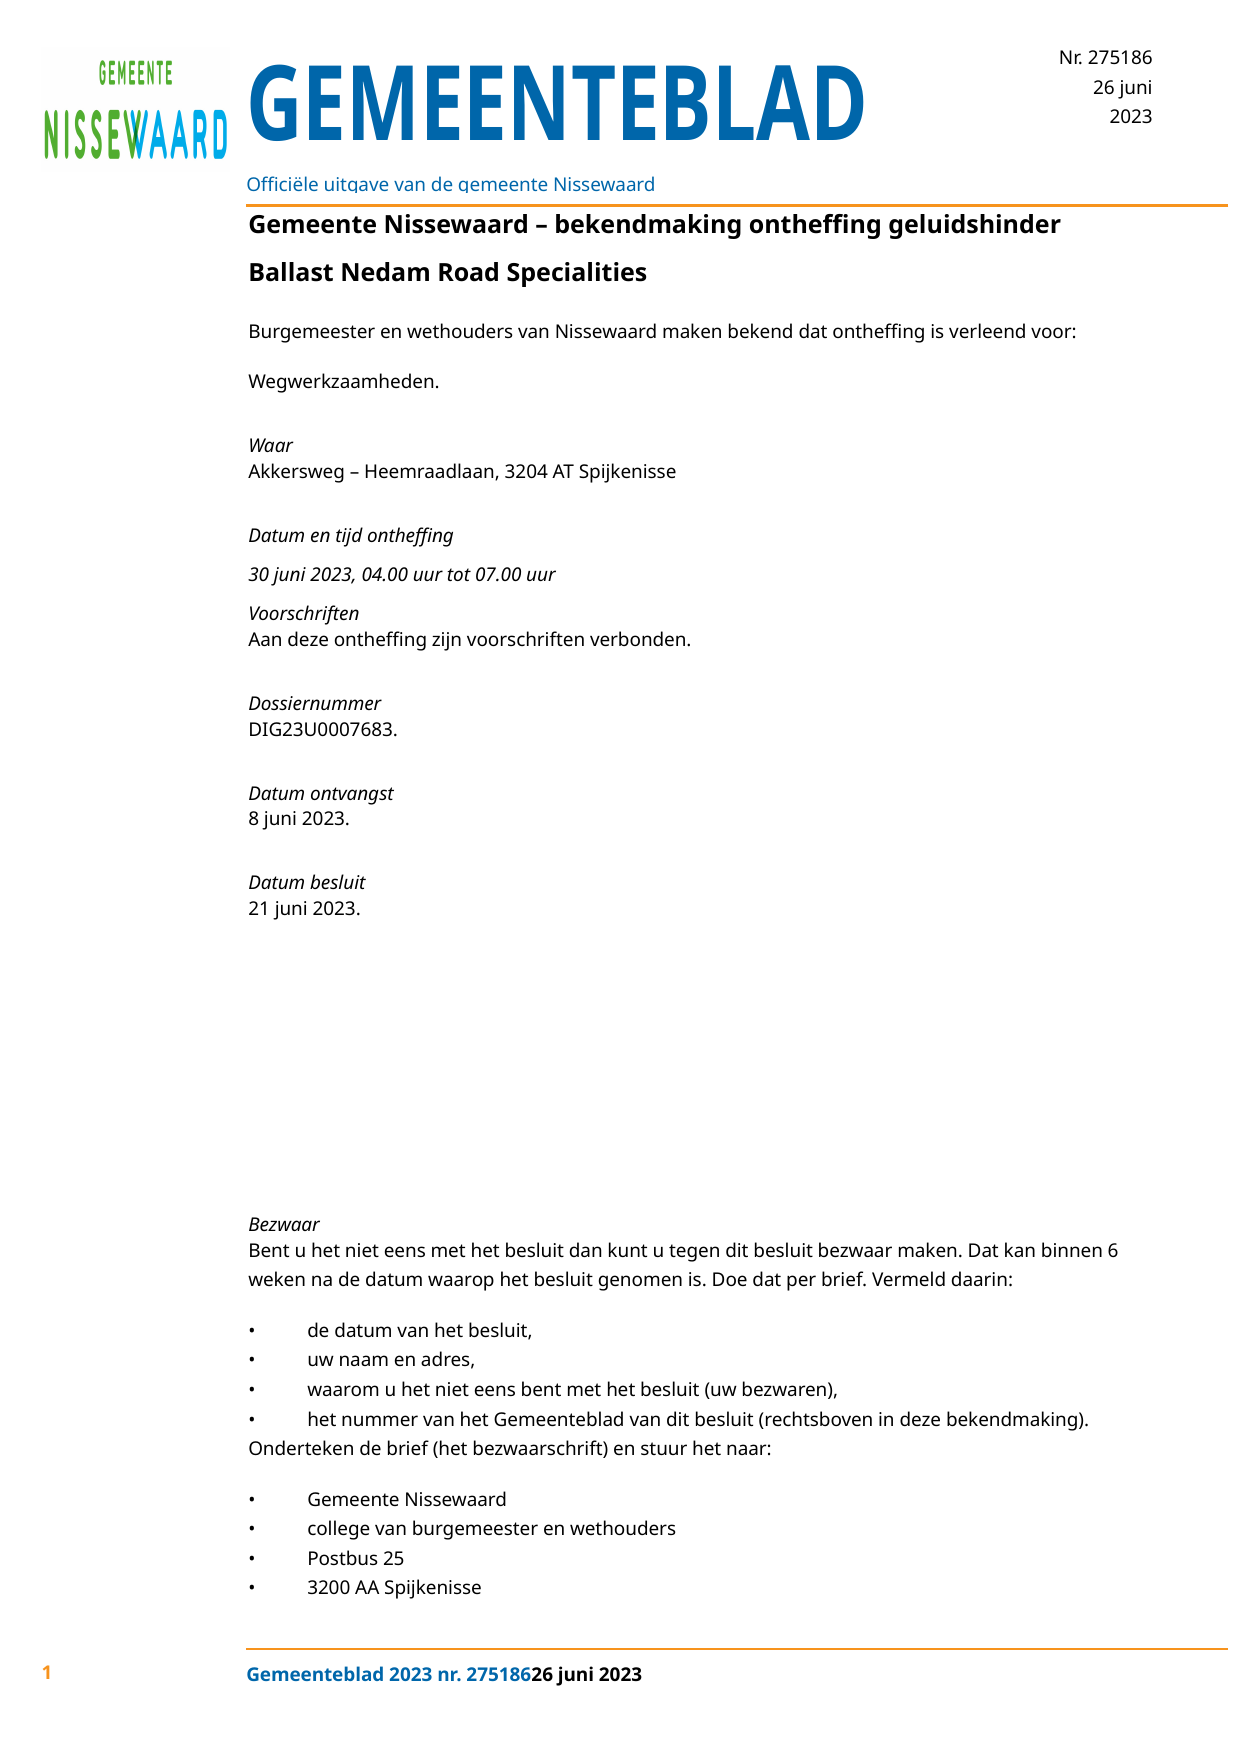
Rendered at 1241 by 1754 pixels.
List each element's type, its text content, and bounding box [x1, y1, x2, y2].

text Wegwerkzaamheden. [248, 368, 1152, 394]
text Aan deze ontheffing zijn voorschriften verbonden. [248, 626, 1152, 652]
list Gemeente Nissewaard [248, 1486, 1152, 1512]
text Onderteken de brief (het bezwaarschrift) en stuur het naar: [248, 1435, 1152, 1461]
list college van burgemeester en wethouders [248, 1515, 1152, 1541]
text 21 juni 2023. [248, 895, 1152, 921]
list de datum van het besluit, [248, 1317, 1152, 1343]
list waarom u het niet eens bent met het besluit (uw bezwaren), [248, 1376, 1152, 1402]
list het nummer van het Gemeenteblad van dit besluit (rechtsboven in deze bekendmaking). [248, 1406, 1152, 1432]
list Postbus 25 [248, 1545, 1152, 1571]
text Bezwaar [248, 1211, 1152, 1237]
text Dossiernummer [248, 690, 1152, 716]
text Datum besluit [248, 869, 1152, 895]
text Gemeente Nissewaard – bekendmaking ontheffing geluidshinder Ballast Nedam Road Specialities [248, 207, 1152, 288]
picture [41, 47, 231, 172]
list uw naam en adres, [248, 1347, 1152, 1372]
text DIG23U0007683. [248, 716, 1152, 742]
text Voorschriften [248, 601, 1152, 626]
text Datum en tijd ontheffing [248, 522, 1152, 548]
text Bent u het niet eens met het besluit dan kunt u tegen dit besluit bezwaar maken. Dat kan binnen 6 weken na de datum waarop het besluit genomen is. Doe dat per brief. Vermeld daarin: [248, 1237, 1152, 1292]
text Burgemeester en wethouders van Nissewaard maken bekend dat ontheffing is verleend voor: [248, 318, 1152, 344]
list 3200 AA Spijkenisse [248, 1574, 1152, 1600]
text 8 juni 2023. [248, 806, 1152, 831]
text Datum ontvangst [248, 780, 1152, 806]
text Akkersweg – Heemraadlaan, 3204 AT Spijkenisse [248, 458, 1152, 484]
text Waar [248, 432, 1152, 458]
text 30 juni 2023, 04.00 uur tot 07.00 uur [248, 561, 1152, 587]
